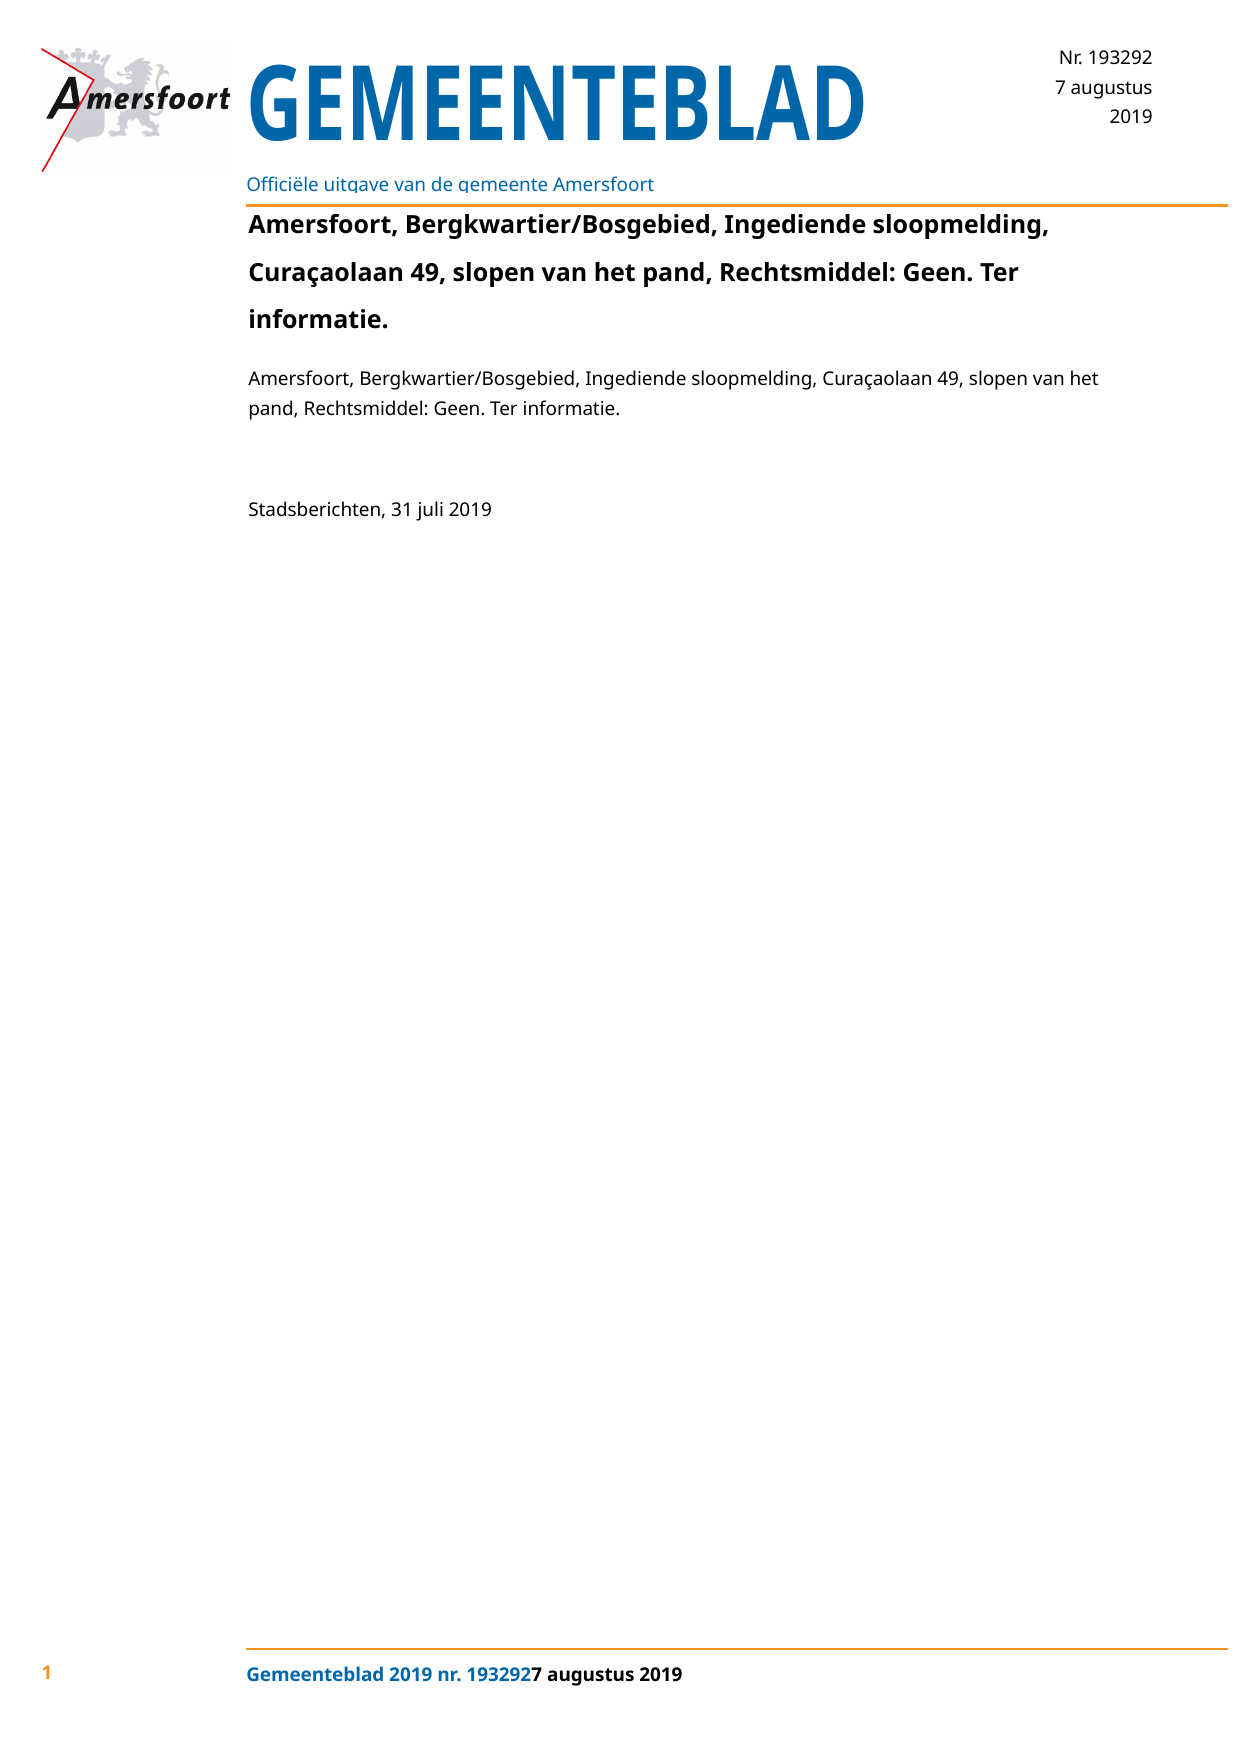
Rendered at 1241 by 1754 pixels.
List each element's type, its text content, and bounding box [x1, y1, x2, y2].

text Stadsberichten, 31 juli 2019 [248, 496, 1152, 522]
picture [41, 47, 231, 172]
text Amersfoort, Bergkwartier/Bosgebied, Ingediende sloopmelding, Curaçaolaan 49, slopen van het pand, Rechtsmiddel: Geen. Ter informatie. [248, 366, 1152, 421]
text Amersfoort, Bergkwartier/Bosgebied, Ingediende sloopmelding, Curaçaolaan 49, slopen van het pand, Rechtsmiddel: Geen. Ter informatie. [248, 207, 1152, 336]
